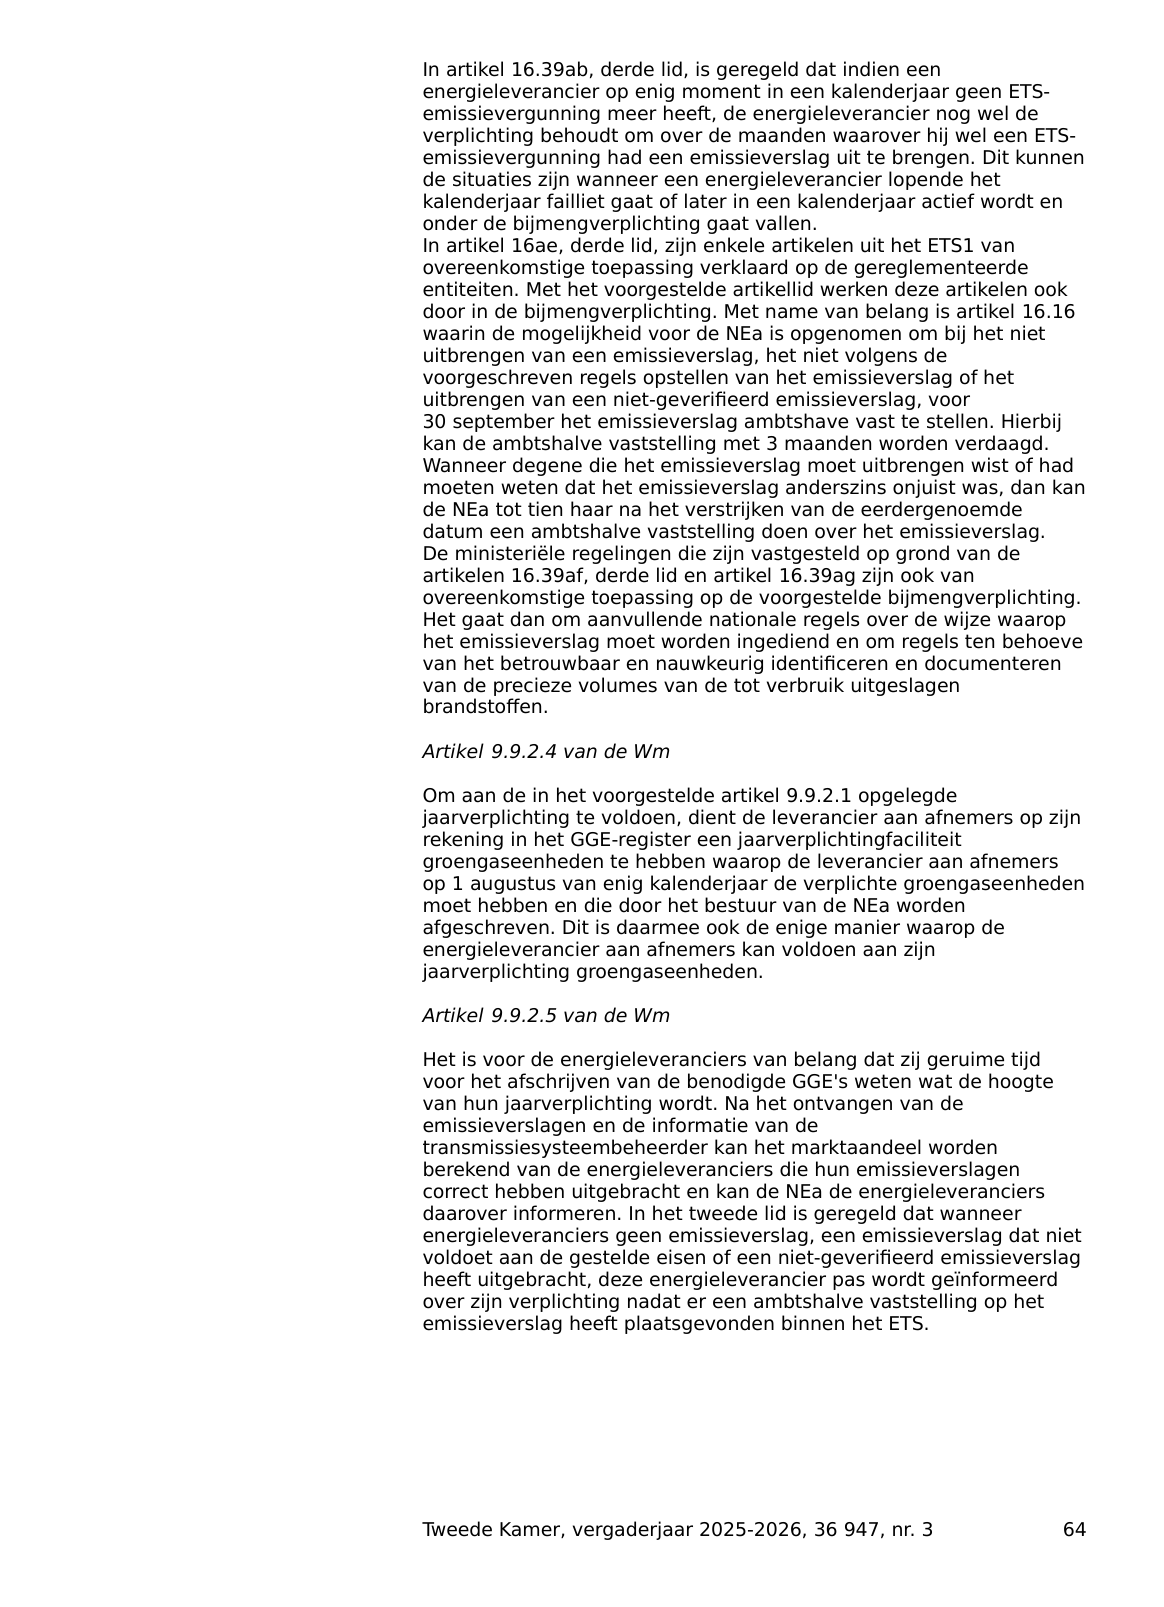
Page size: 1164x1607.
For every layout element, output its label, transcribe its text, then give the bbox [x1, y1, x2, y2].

subtitle Artikel 9.9.2.4 van de Wm [422, 741, 1087, 763]
text Het is voor de energieleveranciers van belang dat zij geruime tijd voor het afschrijven van de benodigde GGE's weten wat de hoogte van hun jaarverplichting wordt. Na het ontvangen van de emissieverslagen en de informatie van de transmissiesysteembeheerder kan het marktaandeel worden berekend van de energieleveranciers die hun emissieverslagen correct hebben uitgebracht en kan de NEa de energieleveranciers daarover informeren. In het tweede lid is geregeld dat wanneer energieleveranciers geen emissieverslag, een emissieverslag dat niet voldoet aan de gestelde eisen of een niet-geverifieerd emissieverslag heeft uitgebracht, deze energieleverancier pas wordt geïnformeerd over zijn verplichting nadat er een ambtshalve vaststelling op het emissieverslag heeft plaatsgevonden binnen het ETS. [422, 1049, 1087, 1335]
subtitle Artikel 9.9.2.5 van de Wm [422, 1005, 1087, 1027]
text De ministeriële regelingen die zijn vastgesteld op grond van de artikelen 16.39af, derde lid en artikel 16.39ag zijn ook van overeenkomstige toepassing op de voorgestelde bijmengverplichting. Het gaat dan om aanvullende nationale regels over de wijze waarop het emissieverslag moet worden ingediend en om regels ten behoeve van het betrouwbaar en nauwkeurig identificeren en documenteren van de precieze volumes van de tot verbruik uitgeslagen brandstoffen. [422, 543, 1087, 718]
text In artikel 16ae, derde lid, zijn enkele artikelen uit het ETS1 van overeenkomstige toepassing verklaard op de gereglementeerde entiteiten. Met het voorgestelde artikellid werken deze artikelen ook door in de bijmengverplichting. Met name van belang is artikel 16.16 waarin de mogelijkheid voor de NEa is opgenomen om bij het niet uitbrengen van een emissieverslag, het niet volgens de voorgeschreven regels opstellen van het emissieverslag of het uitbrengen van een niet-geverifieerd emissieverslag, voor 30 september het emissieverslag ambtshave vast te stellen. Hierbij kan de ambtshalve vaststelling met 3 maanden worden verdaagd. Wanneer degene die het emissieverslag moet uitbrengen wist of had moeten weten dat het emissieverslag anderszins onjuist was, dan kan de NEa tot tien haar na het verstrijken van de eerdergenoemde datum een ambtshalve vaststelling doen over het emissieverslag. [422, 235, 1087, 543]
text Om aan de in het voorgestelde artikel 9.9.2.1 opgelegde jaarverplichting te voldoen, dient de leverancier aan afnemers op zijn rekening in het GGE-register een jaarverplichtingfaciliteit groengaseenheden te hebben waarop de leverancier aan afnemers op 1 augustus van enig kalenderjaar de verplichte groengaseenheden moet hebben en die door het bestuur van de NEa worden afgeschreven. Dit is daarmee ook de enige manier waarop de energieleverancier aan afnemers kan voldoen aan zijn jaarverplichting groengaseenheden. [422, 785, 1087, 983]
text In artikel 16.39ab, derde lid, is geregeld dat indien een energieleverancier op enig moment in een kalenderjaar geen ETS-emissievergunning meer heeft, de energieleverancier nog wel de verplichting behoudt om over de maanden waarover hij wel een ETS-emissievergunning had een emissieverslag uit te brengen. Dit kunnen de situaties zijn wanneer een energieleverancier lopende het kalenderjaar failliet gaat of later in een kalenderjaar actief wordt en onder de bijmengverplichting gaat vallen. [422, 59, 1087, 235]
